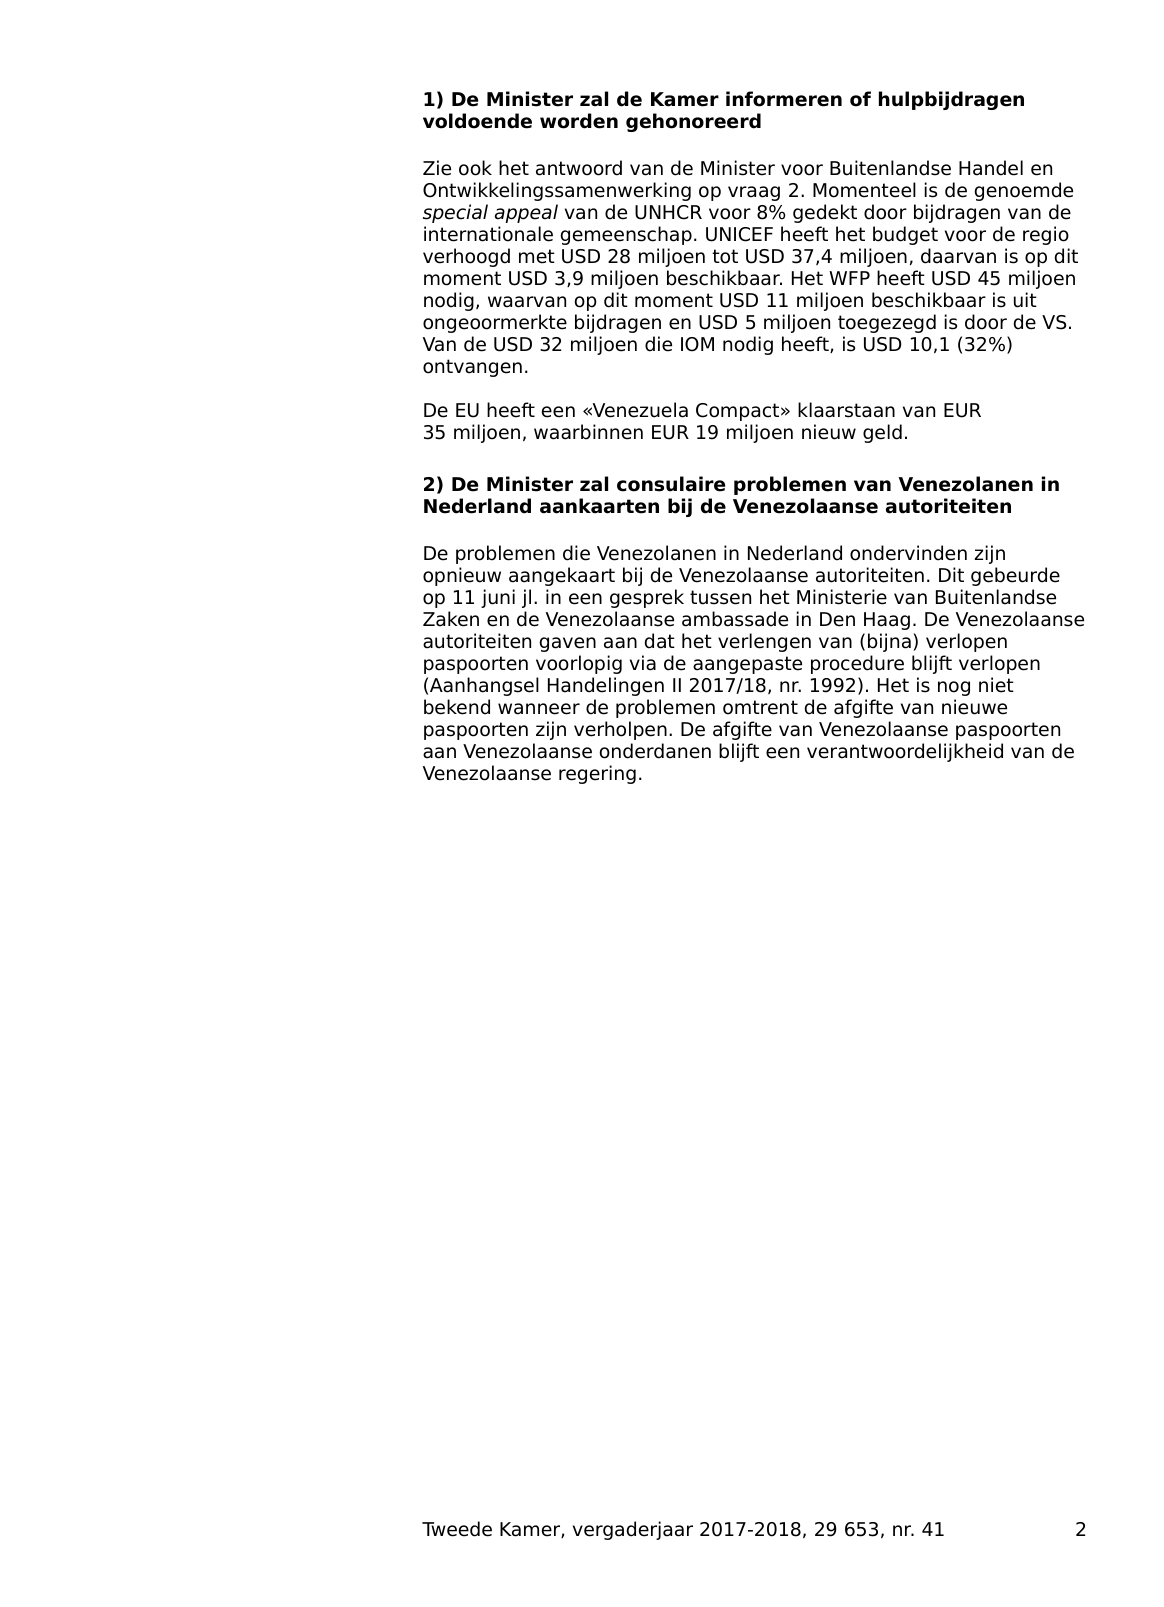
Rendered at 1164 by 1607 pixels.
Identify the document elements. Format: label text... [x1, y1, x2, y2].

text De problemen die Venezolanen in Nederland ondervinden zijn opnieuw aangekaart bij de Venezolaanse autoriteiten. Dit gebeurde op 11 juni jl. in een gesprek tussen het Ministerie van Buitenlandse Zaken en de Venezolaanse ambassade in Den Haag. De Venezolaanse autoriteiten gaven aan dat het verlengen van (bijna) verlopen paspoorten voorlopig via de aangepaste procedure blijft verlopen (Aanhangsel Handelingen II 2017/18, nr. 1992). Het is nog niet bekend wanneer de problemen omtrent de afgifte van nieuwe paspoorten zijn verholpen. De afgifte van Venezolaanse paspoorten aan Venezolaanse onderdanen blijft een verantwoordelijkheid van de Venezolaanse regering. [422, 543, 1087, 785]
subtitle 1) De Minister zal de Kamer informeren of hulpbijdragen voldoende worden gehonoreerd [422, 89, 1087, 133]
text Zie ook het antwoord van de Minister voor Buitenlandse Handel en Ontwikkelingssamenwerking op vraag 2. Momenteel is de genoemde special appeal van de UNHCR voor 8% gedekt door bijdragen van de internationale gemeenschap. UNICEF heeft het budget voor de regio verhoogd met USD 28 miljoen tot USD 37,4 miljoen, daarvan is op dit moment USD 3,9 miljoen beschikbaar. Het WFP heeft USD 45 miljoen nodig, waarvan op dit moment USD 11 miljoen beschikbaar is uit ongeoormerkte bijdragen en USD 5 miljoen toegezegd is door de VS. Van de USD 32 miljoen die IOM nodig heeft, is USD 10,1 (32%) ontvangen. [422, 158, 1087, 378]
subtitle 2) De Minister zal consulaire problemen van Venezolanen in Nederland aankaarten bij de Venezolaanse autoriteiten [422, 474, 1087, 518]
text De EU heeft een «Venezuela Compact» klaarstaan van EUR 35 miljoen, waarbinnen EUR 19 miljoen nieuw geld. [422, 400, 1087, 444]
